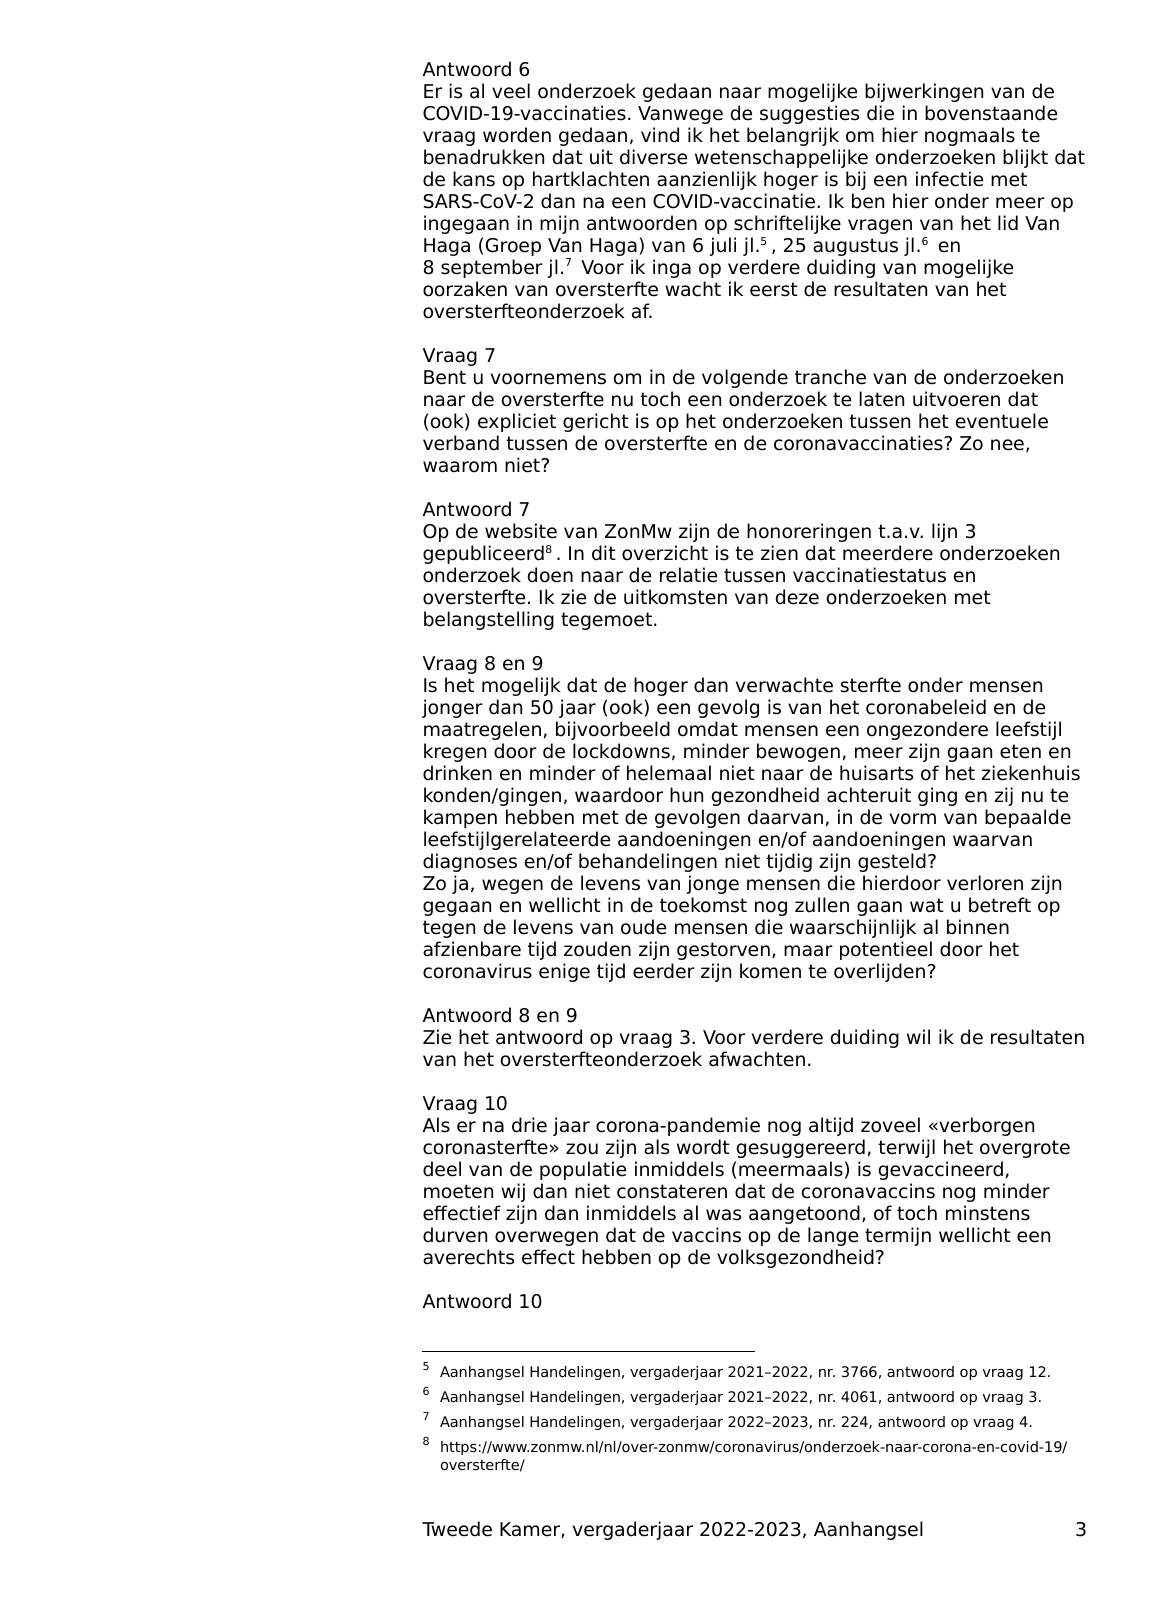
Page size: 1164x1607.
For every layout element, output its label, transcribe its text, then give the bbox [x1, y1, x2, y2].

text Vraag 10 [422, 1093, 1087, 1115]
text Op de website van ZonMw zijn de honoreringen t.a.v. lijn 3 gepubliceerd. In dit overzicht is te zien dat meerdere onderzoeken onderzoek doen naar de relatie tussen vaccinatiestatus en oversterfte. Ik zie de uitkomsten van deze onderzoeken met belangstelling tegemoet. [422, 521, 1087, 631]
text Zo ja, wegen de levens van jonge mensen die hierdoor verloren zijn gegaan en wellicht in de toekomst nog zullen gaan wat u betreft op tegen de levens van oude mensen die waarschijnlijk al binnen afzienbare tijd zouden zijn gestorven, maar potentieel door het coronavirus enige tijd eerder zijn komen te overlijden? [422, 873, 1087, 983]
text https://www.zonmw.nl/nl/over-zonmw/coronavirus/onderzoek-naar-corona-en-covid-19/oversterfte/ [422, 1435, 1087, 1474]
text Bent u voornemens om in de volgende tranche van de onderzoeken naar de oversterfte nu toch een onderzoek te laten uitvoeren dat (ook) expliciet gericht is op het onderzoeken tussen het eventuele verband tussen de oversterfte en de coronavaccinaties? Zo nee, waarom niet? [422, 367, 1087, 477]
text Antwoord 6 [422, 59, 1087, 81]
text Aanhangsel Handelingen, vergaderjaar 2022–2023, nr. 224, antwoord op vraag 4. [422, 1410, 1087, 1432]
text Antwoord 10 [422, 1291, 1087, 1313]
text Vraag 8 en 9 [422, 653, 1087, 675]
text Vraag 7 [422, 345, 1087, 367]
text Antwoord 7 [422, 499, 1087, 521]
text Aanhangsel Handelingen, vergaderjaar 2021–2022, nr. 4061, antwoord op vraag 3. [422, 1385, 1087, 1407]
text Is het mogelijk dat de hoger dan verwachte sterfte onder mensen jonger dan 50 jaar (ook) een gevolg is van het coronabeleid en de maatregelen, bijvoorbeeld omdat mensen een ongezondere leefstijl kregen door de lockdowns, minder bewogen, meer zijn gaan eten en drinken en minder of helemaal niet naar de huisarts of het ziekenhuis konden/gingen, waardoor hun gezondheid achteruit ging en zij nu te kampen hebben met de gevolgen daarvan, in de vorm van bepaalde leefstijlgerelateerde aandoeningen en/of aandoeningen waarvan diagnoses en/of behandelingen niet tijdig zijn gesteld? [422, 675, 1087, 873]
text Antwoord 8 en 9 [422, 1005, 1087, 1027]
text Er is al veel onderzoek gedaan naar mogelijke bijwerkingen van de COVID-19-vaccinaties. Vanwege de suggesties die in bovenstaande vraag worden gedaan, vind ik het belangrijk om hier nogmaals te benadrukken dat uit diverse wetenschappelijke onderzoeken blijkt dat de kans op hartklachten aanzienlijk hoger is bij een infectie met SARS-CoV-2 dan na een COVID-vaccinatie. Ik ben hier onder meer op ingegaan in mijn antwoorden op schriftelijke vragen van het lid Van Haga (Groep Van Haga) van 6 juli jl., 25 augustus jl. en 8 september jl. Voor ik inga op verdere duiding van mogelijke oorzaken van oversterfte wacht ik eerst de resultaten van het oversterfteonderzoek af. [422, 81, 1087, 323]
text Aanhangsel Handelingen, vergaderjaar 2021–2022, nr. 3766, antwoord op vraag 12. [422, 1360, 1087, 1382]
text Als er na drie jaar corona-pandemie nog altijd zoveel «verborgen coronasterfte» zou zijn als wordt gesuggereerd, terwijl het overgrote deel van de populatie inmiddels (meermaals) is gevaccineerd, moeten wij dan niet constateren dat de coronavaccins nog minder effectief zijn dan inmiddels al was aangetoond, of toch minstens durven overwegen dat de vaccins op de lange termijn wellicht een averechts effect hebben op de volksgezondheid? [422, 1115, 1087, 1269]
text Zie het antwoord op vraag 3. Voor verdere duiding wil ik de resultaten van het oversterfteonderzoek afwachten. [422, 1027, 1087, 1071]
